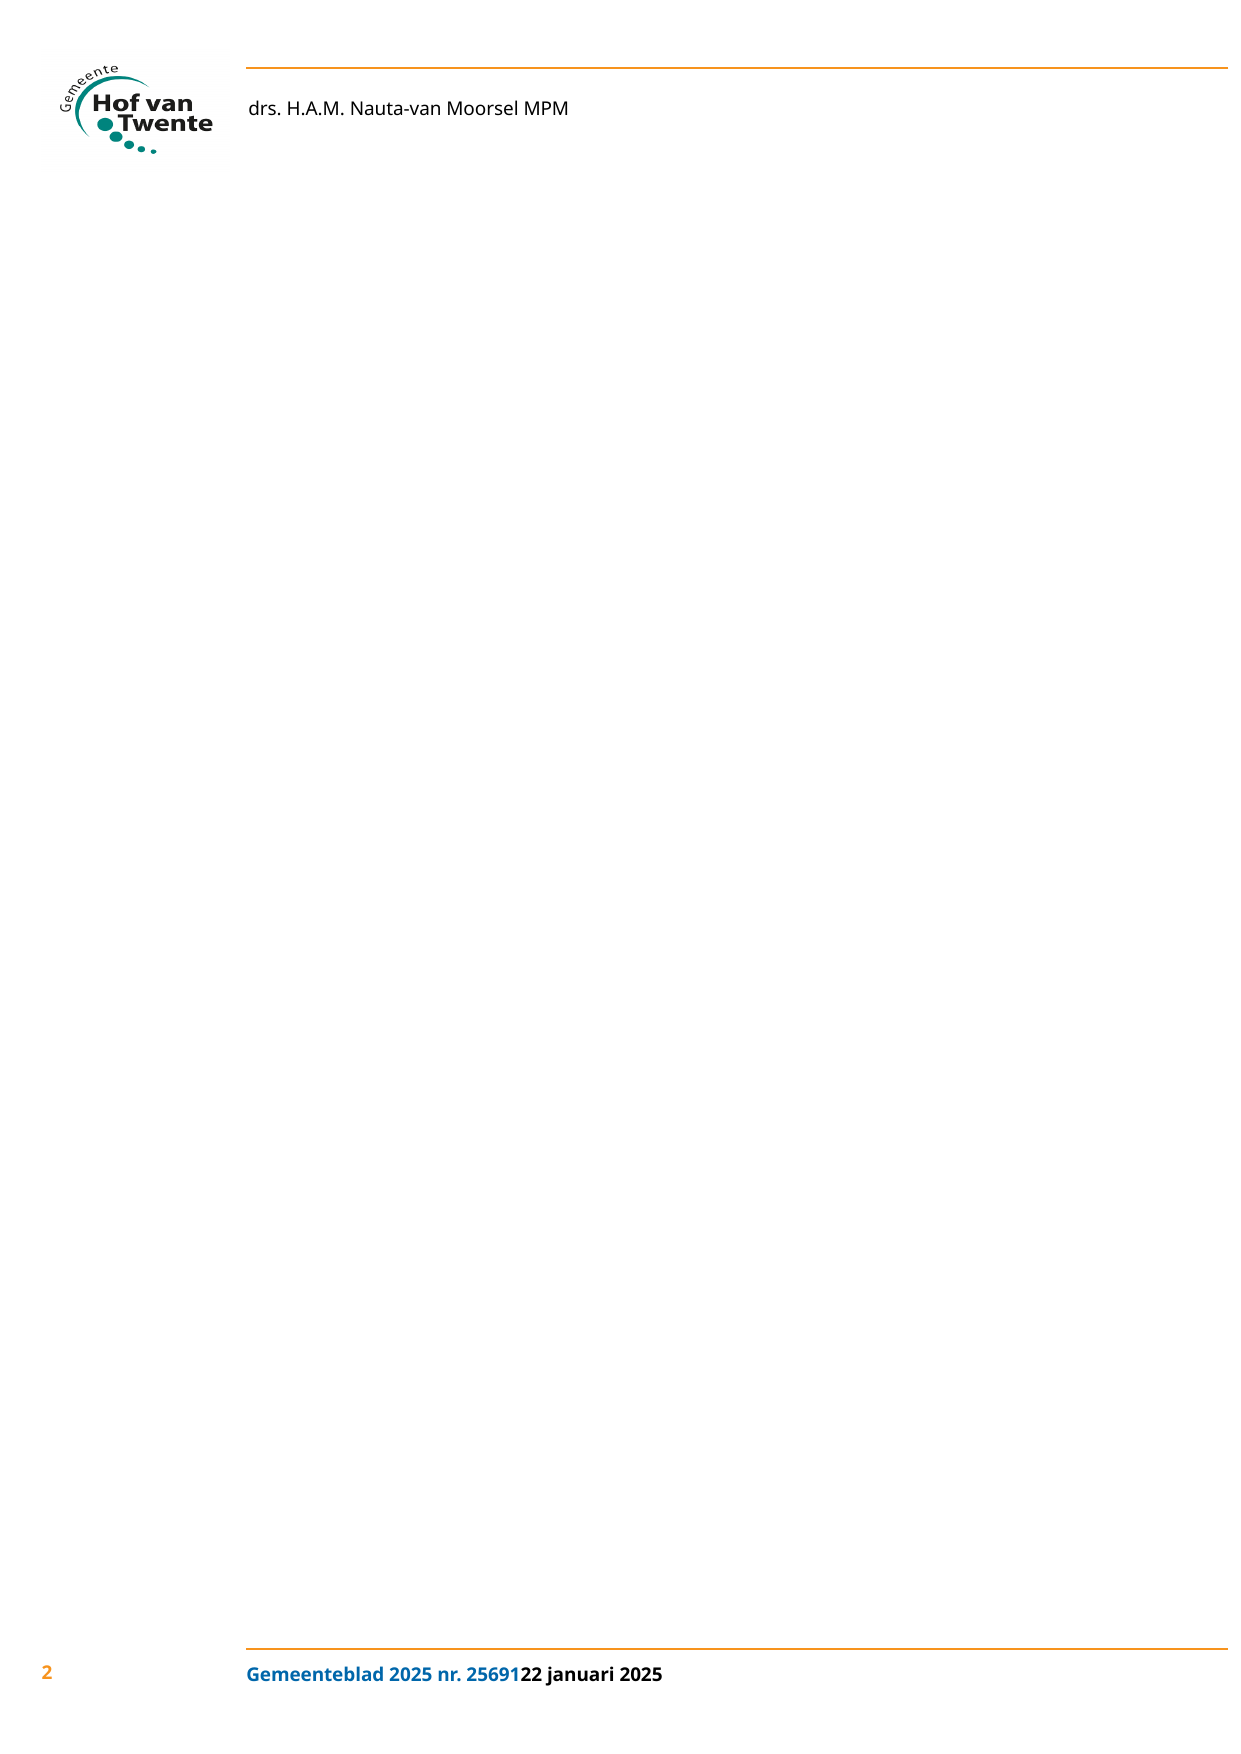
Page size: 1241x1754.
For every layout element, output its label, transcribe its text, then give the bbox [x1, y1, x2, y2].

text drs. H.A.M. Nauta-van Moorsel MPM [248, 95, 1152, 121]
picture [41, 47, 231, 172]
